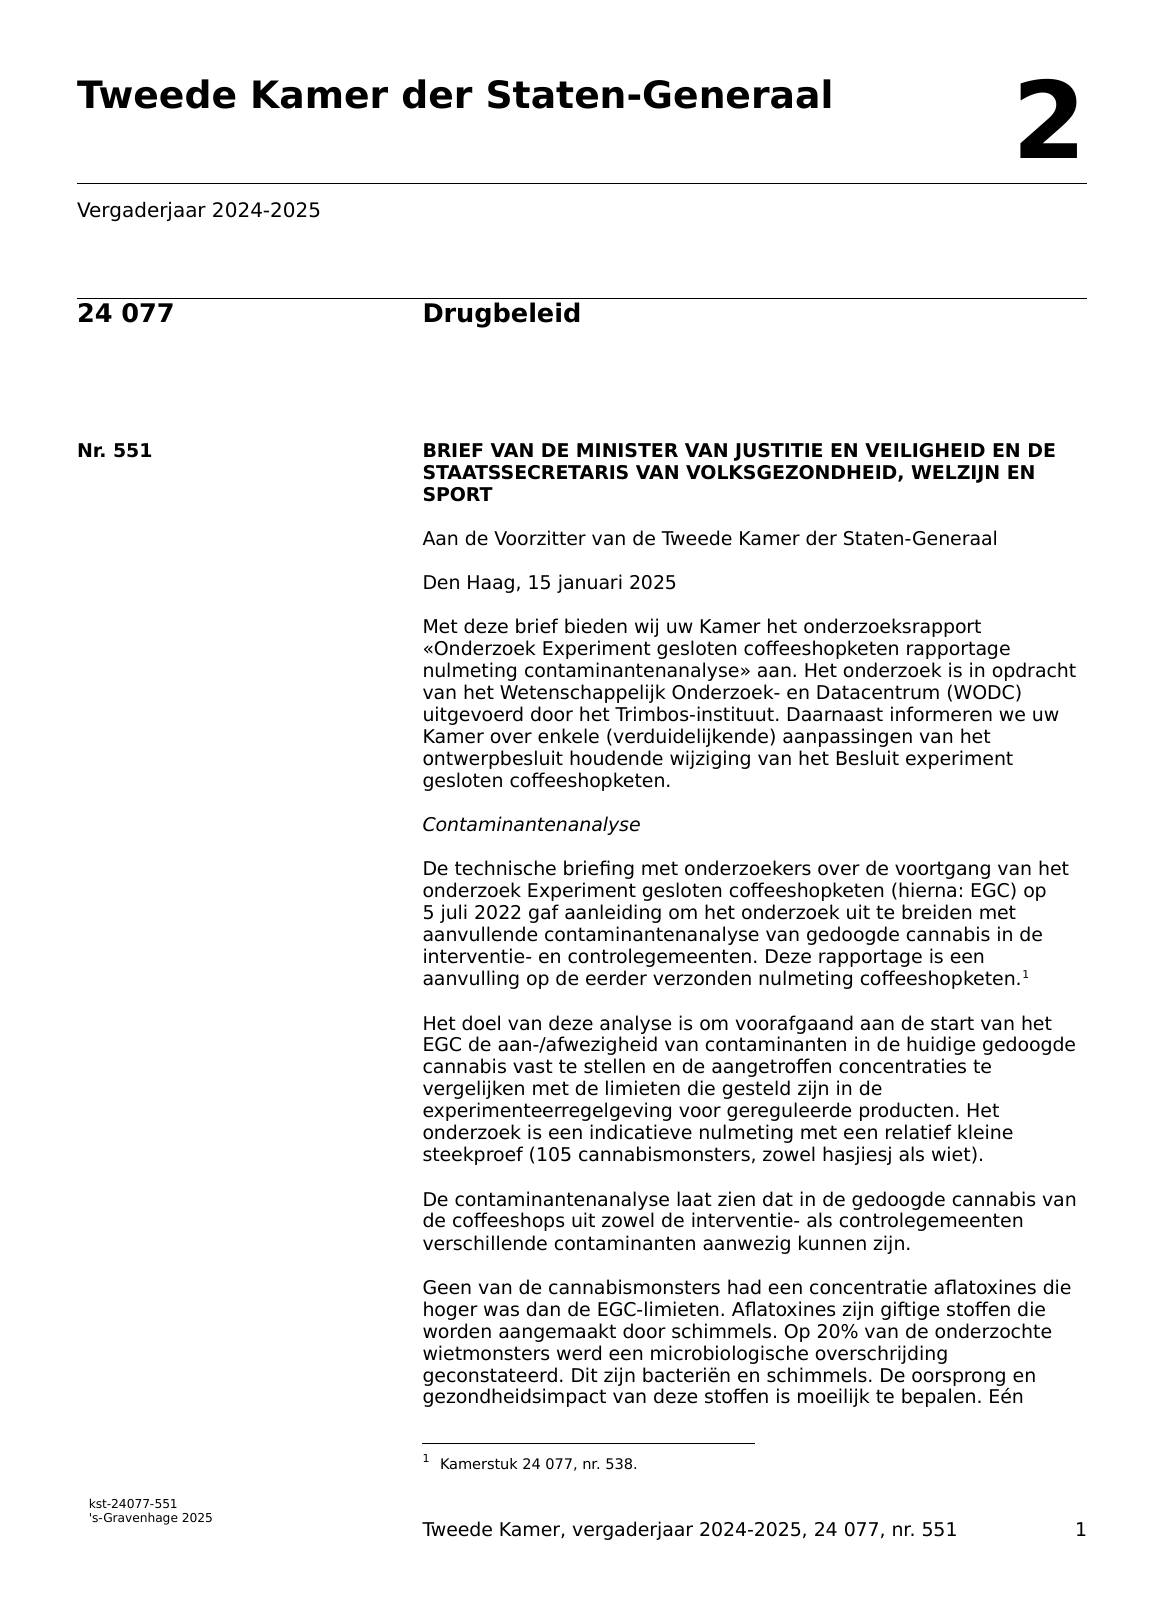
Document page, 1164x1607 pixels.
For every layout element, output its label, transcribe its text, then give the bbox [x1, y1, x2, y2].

subtitle Contaminantenanalyse [422, 814, 1087, 836]
subtitle Nr. 551 BRIEF VAN DE MINISTER VAN JUSTITIE EN VEILIGHEID EN DE STAATSSECRETARIS VAN VOLKSGEZONDHEID, WELZIJN EN SPORT [77, 440, 1087, 506]
table_header 2 [886, 59, 1087, 183]
text Geen van de cannabismonsters had een concentratie aflatoxines die hoger was dan de EGC-limieten. Aflatoxines zijn giftige stoffen die worden aangemaakt door schimmels. Op 20% van de onderzochte wietmonsters werd een microbiologische overschrijding geconstateerd. Dit zijn bacteriën en schimmels. De oorsprong en gezondheidsimpact van deze stoffen is moeilijk te bepalen. Eén [422, 1277, 1087, 1408]
table_cell Vergaderjaar 2024-2025 [77, 184, 1087, 298]
text kst-24077-551 [88, 1497, 323, 1511]
subtitle 24 077 Drugbeleid [77, 299, 1087, 329]
table_header Tweede Kamer der Staten-Generaal [77, 59, 886, 183]
text De technische briefing met onderzoekers over de voortgang van het onderzoek Experiment gesloten coffeeshopketen (hierna: EGC) op 5 juli 2022 gaf aanleiding om het onderzoek uit te breiden met aanvullende contaminantenanalyse van gedoogde cannabis in de interventie- en controlegemeenten. Deze rapportage is een aanvulling op de eerder verzonden nulmeting coffeeshopketen. [422, 858, 1087, 990]
text Den Haag, 15 januari 2025 [422, 572, 1087, 594]
text De contaminantenanalyse laat zien dat in de gedoogde cannabis van de coffeeshops uit zowel de interventie- als controlegemeenten verschillende contaminanten aanwezig kunnen zijn. [422, 1188, 1087, 1254]
text Het doel van deze analyse is om voorafgaand aan de start van het EGC de aan-/afwezigheid van contaminanten in de huidige gedoogde cannabis vast te stellen en de aangetroffen concentraties te vergelijken met de limieten die gesteld zijn in de experimenteerregelgeving voor gereguleerde producten. Het onderzoek is een indicatieve nulmeting met een relatief kleine steekproef (105 cannabismonsters, zowel hasjiesj als wiet). [422, 1012, 1087, 1166]
text Aan de Voorzitter van de Tweede Kamer der Staten-Generaal [422, 528, 1087, 550]
text Met deze brief bieden wij uw Kamer het onderzoeksrapport «Onderzoek Experiment gesloten coffeeshopketen rapportage nulmeting contaminantenanalyse» aan. Het onderzoek is in opdracht van het Wetenschappelijk Onderzoek- en Datacentrum (WODC) uitgevoerd door het Trimbos-instituut. Daarnaast informeren we uw Kamer over enkele (verduidelijkende) aanpassingen van het ontwerpbesluit houdende wijziging van het Besluit experiment gesloten coffeeshopketen. [422, 616, 1087, 792]
text 's-Gravenhage 2025 [88, 1511, 323, 1525]
text Kamerstuk 24 077, nr. 538. [422, 1452, 1087, 1474]
